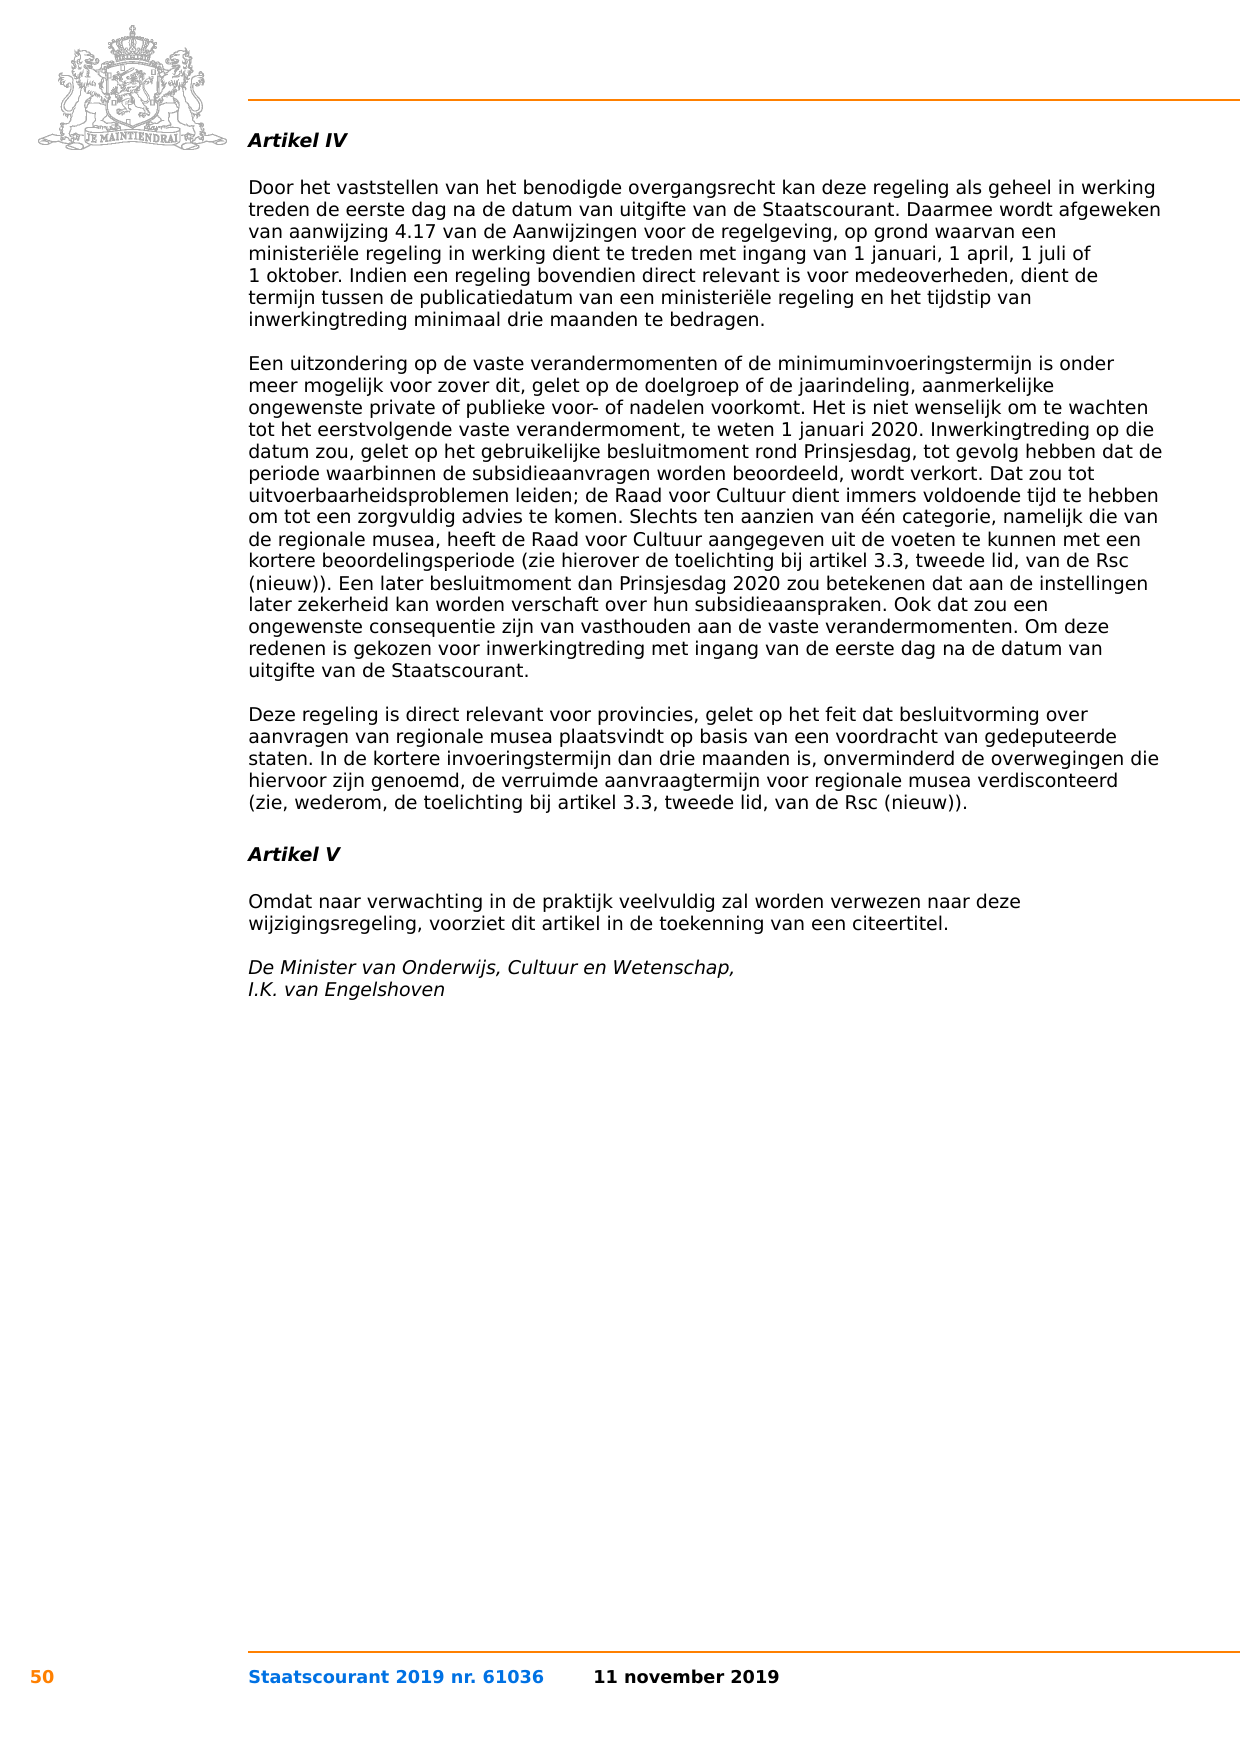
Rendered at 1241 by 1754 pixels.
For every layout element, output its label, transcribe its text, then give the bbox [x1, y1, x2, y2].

picture [38, 25, 227, 150]
subtitle Artikel V [248, 844, 1163, 866]
text Door het vaststellen van het benodigde overgangsrecht kan deze regeling als geheel in werking treden de eerste dag na de datum van uitgifte van de Staatscourant. Daarmee wordt afgeweken van aanwijzing 4.17 van de Aanwijzingen voor de regelgeving, op grond waarvan een ministeriële regeling in werking dient te treden met ingang van 1 januari, 1 april, 1 juli of 1 oktober. Indien een regeling bovendien direct relevant is voor medeoverheden, dient de termijn tussen de publicatiedatum van een ministeriële regeling en het tijdstip van inwerkingtreding minimaal drie maanden te bedragen. [248, 177, 1163, 331]
text Deze regeling is direct relevant voor provincies, gelet op het feit dat besluitvorming over aanvragen van regionale musea plaatsvindt op basis van een voordracht van gedeputeerde staten. In de kortere invoeringstermijn dan drie maanden is, onverminderd de overwegingen die hiervoor zijn genoemd, de verruimde aanvraagtermijn voor regionale musea verdisconteerd (zie, wederom, de toelichting bij artikel 3.3, tweede lid, van de Rsc (nieuw)). [248, 704, 1163, 814]
text Een uitzondering op de vaste verandermomenten of de minimuminvoeringstermijn is onder meer mogelijk voor zover dit, gelet op de doelgroep of de jaarindeling, aanmerkelijke ongewenste private of publieke voor- of nadelen voorkomt. Het is niet wenselijk om te wachten tot het eerstvolgende vaste verandermoment, te weten 1 januari 2020. Inwerkingtreding op die datum zou, gelet op het gebruikelijke besluitmoment rond Prinsjesdag, tot gevolg hebben dat de periode waarbinnen de subsidieaanvragen worden beoordeeld, wordt verkort. Dat zou tot uitvoerbaarheidsproblemen leiden; de Raad voor Cultuur dient immers voldoende tijd te hebben om tot een zorgvuldig advies te komen. Slechts ten aanzien van één categorie, namelijk die van de regionale musea, heeft de Raad voor Cultuur aangegeven uit de voeten te kunnen met een kortere beoordelingsperiode (zie hierover de toelichting bij artikel 3.3, tweede lid, van de Rsc (nieuw)). Een later besluitmoment dan Prinsjesdag 2020 zou betekenen dat aan de instellingen later zekerheid kan worden verschaft over hun subsidieaanspraken. Ook dat zou een ongewenste consequentie zijn van vasthouden aan de vaste verandermomenten. Om deze redenen is gekozen voor inwerkingtreding met ingang van de eerste dag na de datum van uitgifte van de Staatscourant. [248, 353, 1163, 682]
text De Minister van Onderwijs, Cultuur en Wetenschap, I.K. van Engelshoven [248, 957, 1163, 1001]
subtitle Artikel IV [248, 130, 1163, 152]
text Omdat naar verwachting in de praktijk veelvuldig zal worden verwezen naar deze wijzigingsregeling, voorziet dit artikel in de toekenning van een citeertitel. [248, 891, 1163, 935]
